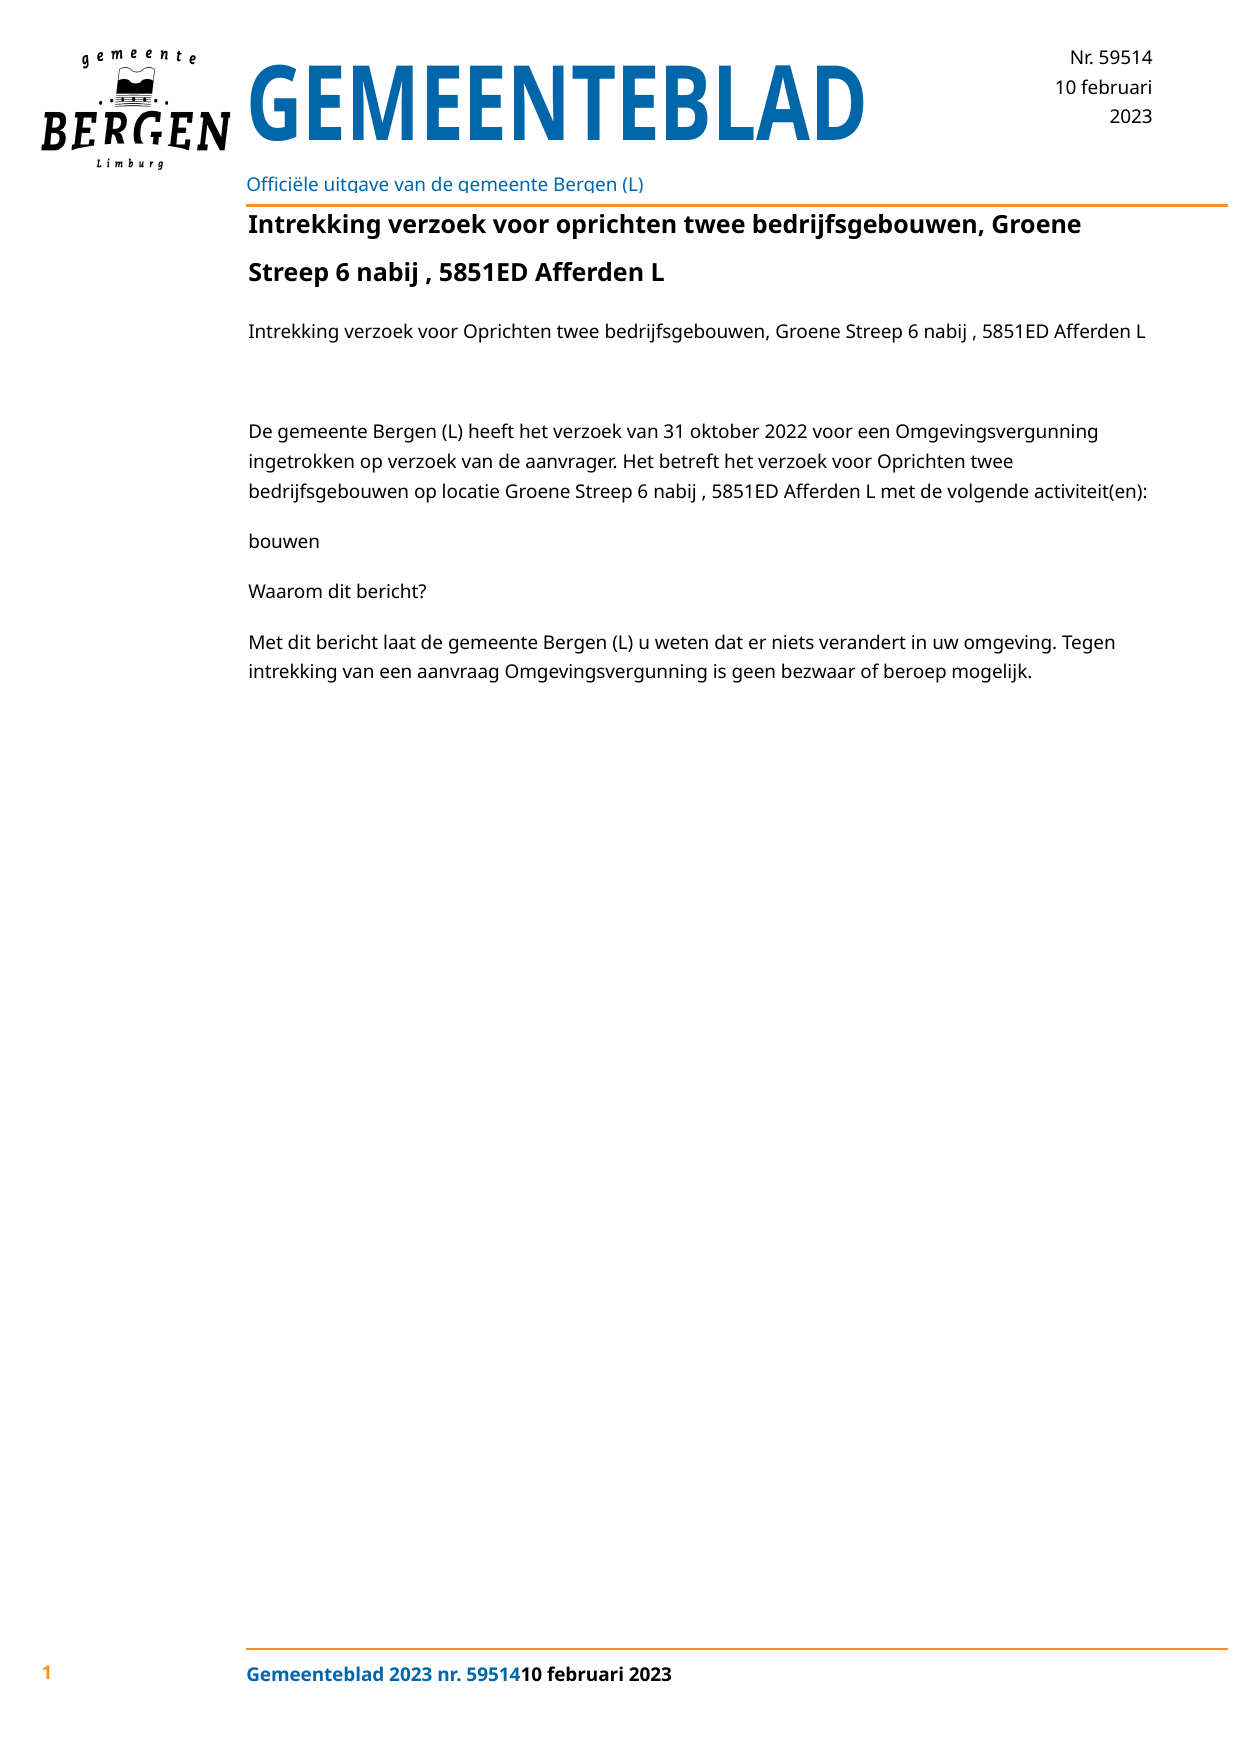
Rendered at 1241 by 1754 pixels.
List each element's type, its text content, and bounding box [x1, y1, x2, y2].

picture [41, 47, 231, 172]
text De gemeente Bergen (L) heeft het verzoek van 31 oktober 2022 voor een Omgevingsvergunning ingetrokken op verzoek van de aanvrager. Het betreft het verzoek voor Oprichten twee bedrijfsgebouwen op locatie Groene Streep 6 nabij , 5851ED Afferden L met de volgende activiteit(en): [248, 419, 1152, 504]
text Intrekking verzoek voor Oprichten twee bedrijfsgebouwen, Groene Streep 6 nabij , 5851ED Afferden L [248, 318, 1152, 344]
text Waarom dit bericht? [248, 579, 1152, 604]
text Intrekking verzoek voor oprichten twee bedrijfsgebouwen, Groene Streep 6 nabij , 5851ED Afferden L [248, 207, 1152, 288]
text Met dit bericht laat de gemeente Bergen (L) u weten dat er niets verandert in uw omgeving. Tegen intrekking van een aanvraag Omgevingsvergunning is geen bezwaar of beroep mogelijk. [248, 629, 1152, 684]
text bouwen [248, 528, 1152, 554]
